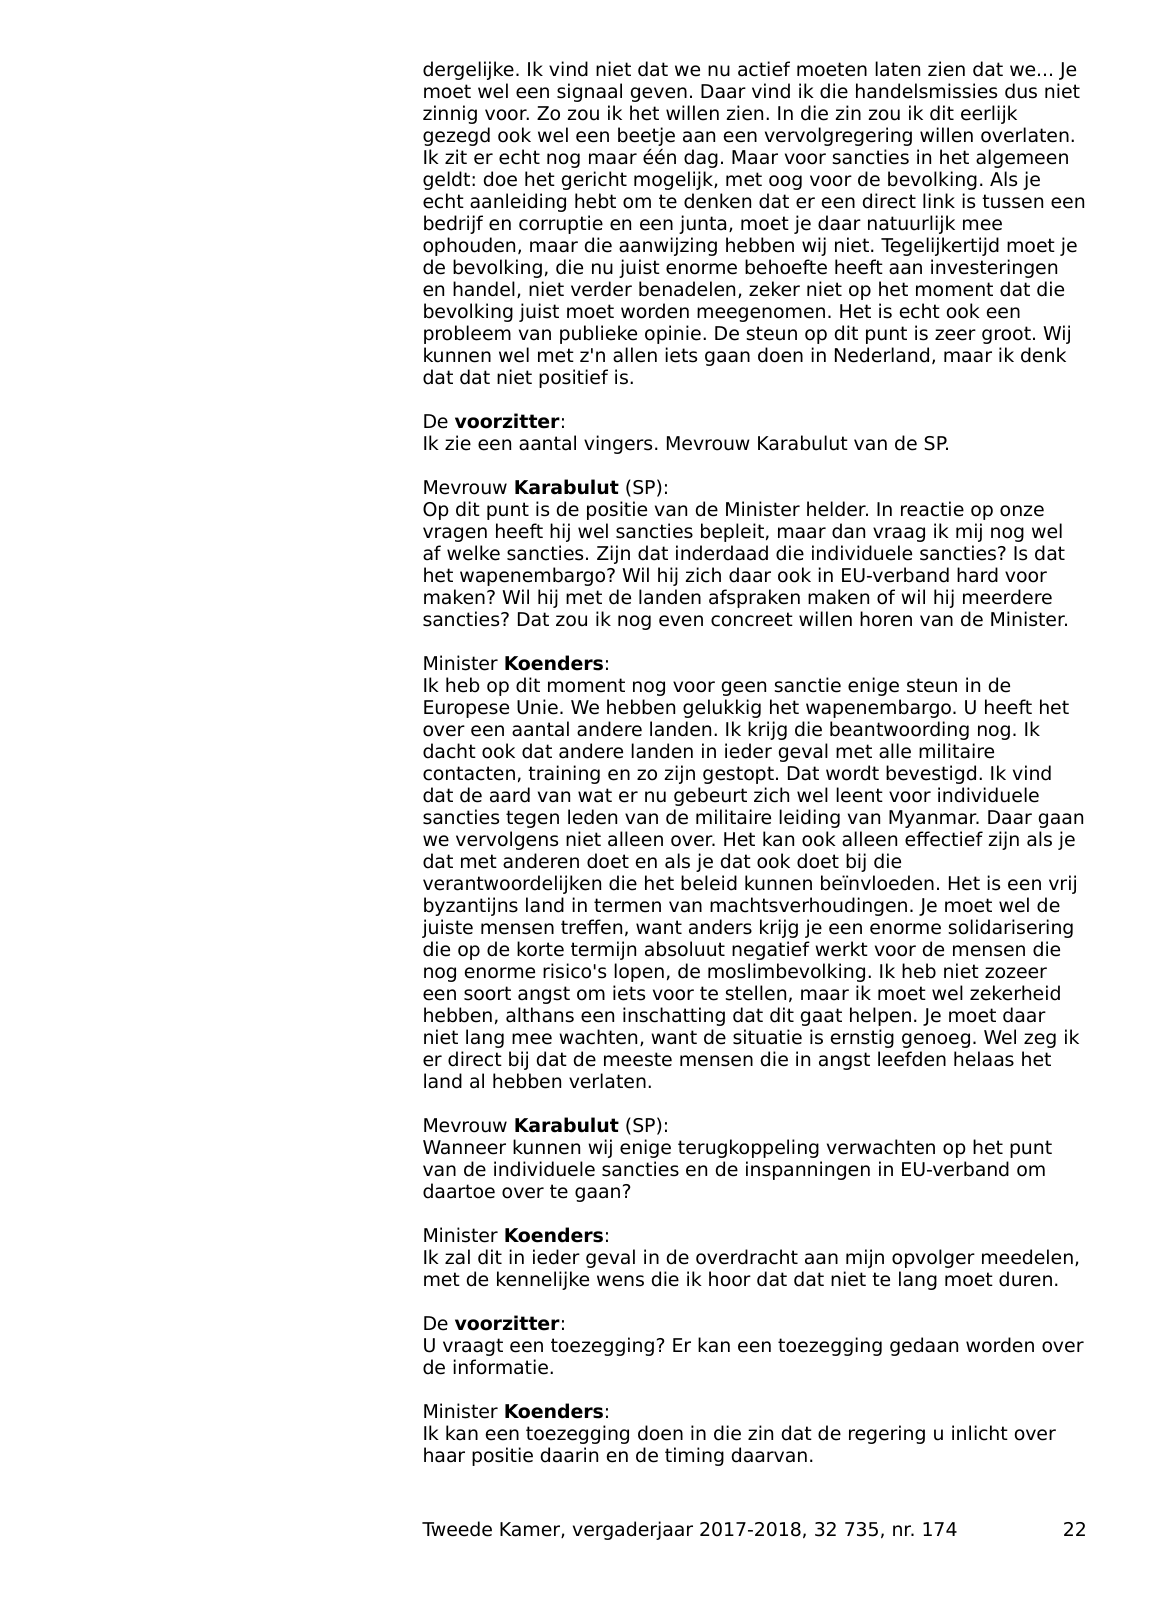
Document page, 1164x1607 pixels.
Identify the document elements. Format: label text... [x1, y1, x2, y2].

text Wanneer kunnen wij enige terugkoppeling verwachten op het punt van de individuele sancties en de inspanningen in EU-verband om daartoe over te gaan? [422, 1137, 1087, 1203]
text Mevrouw Karabulut (SP): [422, 1115, 1087, 1137]
text Minister Koenders: [422, 1401, 1087, 1423]
text De voorzitter: [422, 411, 1087, 433]
text dergelijke. Ik vind niet dat we nu actief moeten laten zien dat we... Je moet wel een signaal geven. Daar vind ik die handelsmissies dus niet zinnig voor. Zo zou ik het willen zien. In die zin zou ik dit eerlijk gezegd ook wel een beetje aan een vervolgregering willen overlaten. Ik zit er echt nog maar één dag. Maar voor sancties in het algemeen geldt: doe het gericht mogelijk, met oog voor de bevolking. Als je echt aanleiding hebt om te denken dat er een direct link is tussen een bedrijf en corruptie en een junta, moet je daar natuurlijk mee ophouden, maar die aanwijzing hebben wij niet. Tegelijkertijd moet je de bevolking, die nu juist enorme behoefte heeft aan investeringen en handel, niet verder benadelen, zeker niet op het moment dat die bevolking juist moet worden meegenomen. Het is echt ook een probleem van publieke opinie. De steun op dit punt is zeer groot. Wij kunnen wel met z'n allen iets gaan doen in Nederland, maar ik denk dat dat niet positief is. [422, 59, 1087, 389]
text Op dit punt is de positie van de Minister helder. In reactie op onze vragen heeft hij wel sancties bepleit, maar dan vraag ik mij nog wel af welke sancties. Zijn dat inderdaad die individuele sancties? Is dat het wapenembargo? Wil hij zich daar ook in EU-verband hard voor maken? Wil hij met de landen afspraken maken of wil hij meerdere sancties? Dat zou ik nog even concreet willen horen van de Minister. [422, 499, 1087, 631]
text Minister Koenders: [422, 653, 1087, 675]
text Minister Koenders: [422, 1225, 1087, 1247]
text Ik kan een toezegging doen in die zin dat de regering u inlicht over haar positie daarin en de timing daarvan. [422, 1423, 1087, 1467]
text Mevrouw Karabulut (SP): [422, 477, 1087, 499]
text Ik zie een aantal vingers. Mevrouw Karabulut van de SP. [422, 433, 1087, 455]
text Ik zal dit in ieder geval in de overdracht aan mijn opvolger meedelen, met de kennelijke wens die ik hoor dat dat niet te lang moet duren. [422, 1247, 1087, 1291]
text U vraagt een toezegging? Er kan een toezegging gedaan worden over de informatie. [422, 1335, 1087, 1379]
text Ik heb op dit moment nog voor geen sanctie enige steun in de Europese Unie. We hebben gelukkig het wapenembargo. U heeft het over een aantal andere landen. Ik krijg die beantwoording nog. Ik dacht ook dat andere landen in ieder geval met alle militaire contacten, training en zo zijn gestopt. Dat wordt bevestigd. Ik vind dat de aard van wat er nu gebeurt zich wel leent voor individuele sancties tegen leden van de militaire leiding van Myanmar. Daar gaan we vervolgens niet alleen over. Het kan ook alleen effectief zijn als je dat met anderen doet en als je dat ook doet bij die verantwoordelijken die het beleid kunnen beïnvloeden. Het is een vrij byzantijns land in termen van machtsverhoudingen. Je moet wel de juiste mensen treffen, want anders krijg je een enorme solidarisering die op de korte termijn absoluut negatief werkt voor de mensen die nog enorme risico's lopen, de moslimbevolking. Ik heb niet zozeer een soort angst om iets voor te stellen, maar ik moet wel zekerheid hebben, althans een inschatting dat dit gaat helpen. Je moet daar niet lang mee wachten, want de situatie is ernstig genoeg. Wel zeg ik er direct bij dat de meeste mensen die in angst leefden helaas het land al hebben verlaten. [422, 675, 1087, 1093]
text De voorzitter: [422, 1313, 1087, 1335]
